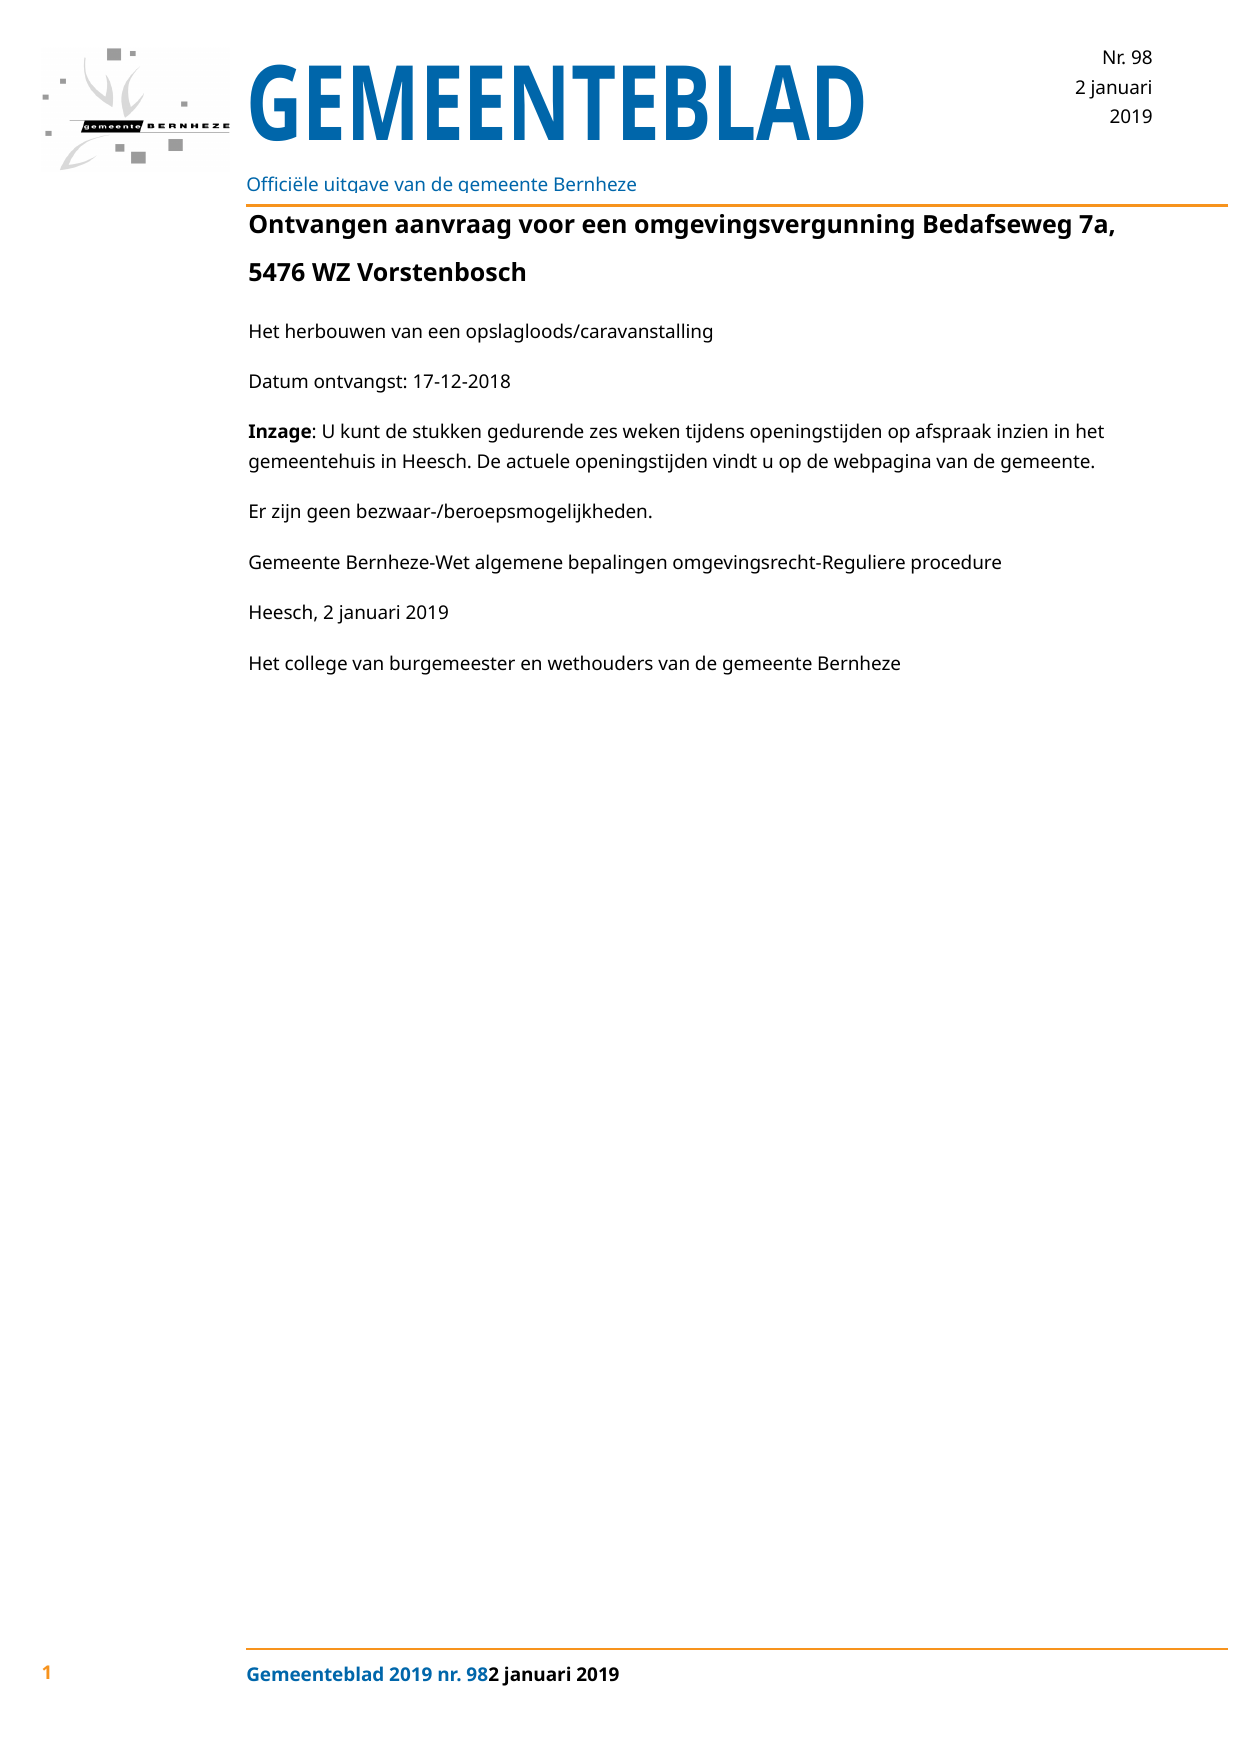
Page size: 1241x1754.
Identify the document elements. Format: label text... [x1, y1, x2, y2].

text Gemeente Bernheze-Wet algemene bepalingen omgevingsrecht-Reguliere procedure [248, 549, 1152, 575]
text Inzage: U kunt de stukken gedurende zes weken tijdens openingstijden op afspraak inzien in het gemeentehuis in Heesch. De actuele openingstijden vindt u op de webpagina van de gemeente. [248, 419, 1152, 474]
text Het herbouwen van een opslagloods/caravanstalling [248, 318, 1152, 344]
text Het college van burgemeester en wethouders van de gemeente Bernheze [248, 650, 1152, 676]
text Datum ontvangst: 17-12-2018 [248, 368, 1152, 394]
text Ontvangen aanvraag voor een omgevingsvergunning Bedafseweg 7a, 5476 WZ Vorstenbosch [248, 207, 1152, 288]
text Er zijn geen bezwaar-/beroepsmogelijkheden. [248, 499, 1152, 524]
text Heesch, 2 januari 2019 [248, 599, 1152, 625]
picture [41, 47, 231, 172]
